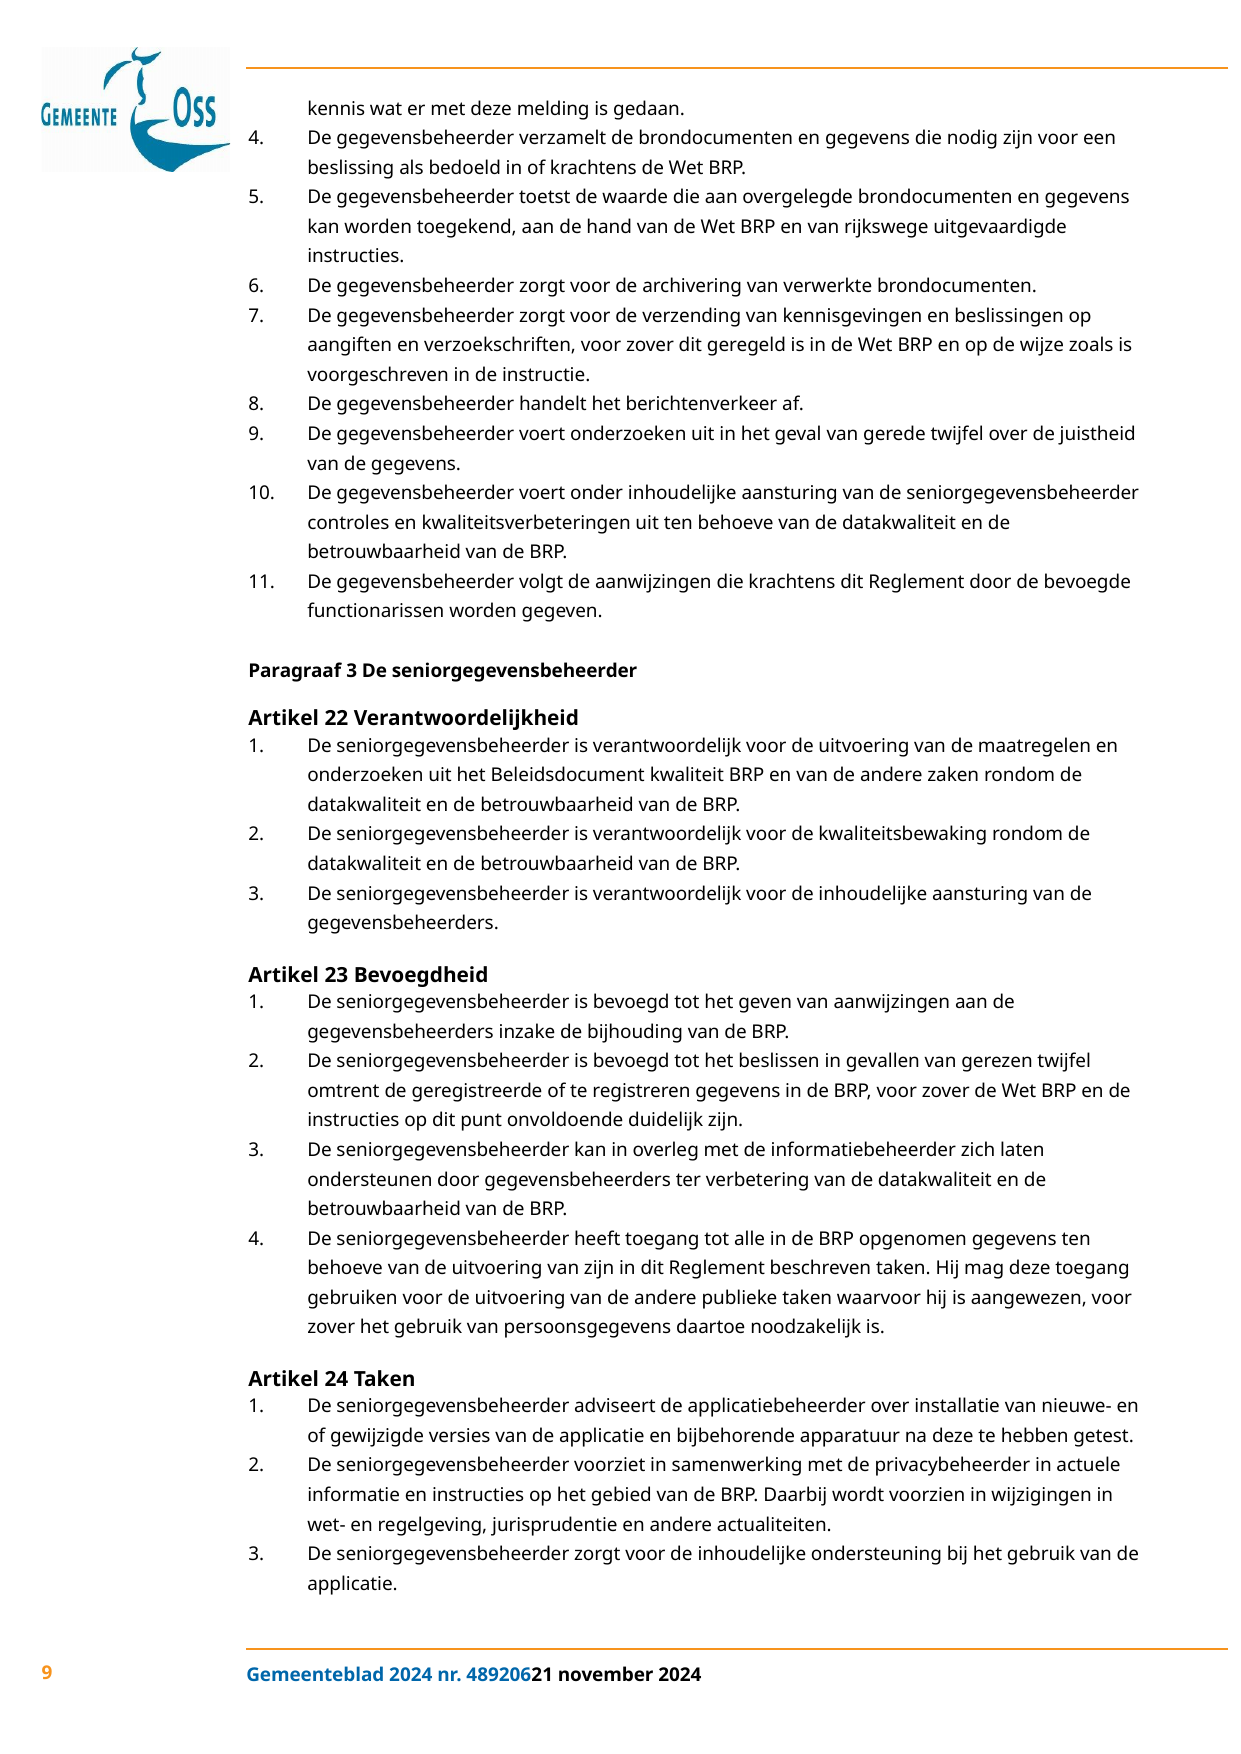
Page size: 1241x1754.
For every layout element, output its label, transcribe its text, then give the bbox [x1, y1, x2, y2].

list De gegevensbeheerder voert onderzoeken uit in het geval van gerede twijfel over de juistheid van de gegevens. [248, 420, 1152, 476]
list De seniorgegevensbeheerder heeft toegang tot alle in de BRP opgenomen gegevens ten behoeve van de uitvoering van zijn in dit Reglement beschreven taken. Hij mag deze toegang gebruiken voor de uitvoering van de andere publieke taken waarvoor hij is aangewezen, voor zover het gebruik van persoonsgegevens daartoe noodzakelijk is. [248, 1225, 1152, 1339]
text Artikel 22 Verantwoordelijkheid [248, 703, 1152, 732]
text Paragraaf 3 De seniorgegevensbeheerder [248, 657, 1152, 683]
list De gegevensbeheerder verzamelt de brondocumenten en gegevens die nodig zijn voor een beslissing als bedoeld in of krachtens de Wet BRP. [248, 124, 1152, 180]
list De gegevensbeheerder zorgt voor de verzending van kennisgevingen en beslissingen op aangiften en verzoekschriften, voor zover dit geregeld is in de Wet BRP en op de wijze zoals is voorgeschreven in de instructie. [248, 302, 1152, 387]
list De gegevensbeheerder handelt het berichtenverkeer af. [248, 391, 1152, 416]
list De seniorgegevensbeheerder is bevoegd tot het beslissen in gevallen van gerezen twijfel omtrent de geregistreerde of te registreren gegevens in de BRP, voor zover de Wet BRP en de instructies op dit punt onvoldoende duidelijk zijn. [248, 1047, 1152, 1132]
list De seniorgegevensbeheerder is verantwoordelijk voor de inhoudelijke aansturing van de gegevensbeheerders. [248, 880, 1152, 935]
list De gegevensbeheerder zorgt voor de archivering van verwerkte brondocumenten. [248, 272, 1152, 298]
list De seniorgegevensbeheerder is bevoegd tot het geven van aanwijzingen aan de gegevensbeheerders inzake de bijhouding van de BRP. [248, 988, 1152, 1043]
picture [41, 47, 231, 172]
list De seniorgegevensbeheerder zorgt voor de inhoudelijke ondersteuning bij het gebruik van de applicatie. [248, 1540, 1152, 1596]
list De seniorgegevensbeheerder is verantwoordelijk voor de uitvoering van de maatregelen en onderzoeken uit het Beleidsdocument kwaliteit BRP en van de andere zaken rondom de datakwaliteit en de betrouwbaarheid van de BRP. [248, 732, 1152, 817]
list De seniorgegevensbeheerder kan in overleg met de informatiebeheerder zich laten ondersteunen door gegevensbeheerders ter verbetering van de datakwaliteit en de betrouwbaarheid van de BRP. [248, 1136, 1152, 1221]
list De gegevensbeheerder volgt de aanwijzingen die krachtens dit Reglement door de bevoegde functionarissen worden gegeven. [248, 568, 1152, 623]
text Artikel 23 Bevoegdheid [248, 960, 1152, 988]
text Artikel 24 Taken [248, 1364, 1152, 1392]
list De seniorgegevensbeheerder is verantwoordelijk voor de kwaliteitsbewaking rondom de datakwaliteit en de betrouwbaarheid van de BRP. [248, 821, 1152, 876]
list De gegevensbeheerder toetst de waarde die aan overgelegde brondocumenten en gegevens kan worden toegekend, aan de hand van de Wet BRP en van rijkswege uitgevaardigde instructies. [248, 183, 1152, 268]
list De seniorgegevensbeheerder adviseert de applicatiebeheerder over installatie van nieuwe- en of gewijzigde versies van de applicatie en bijbehorende apparatuur na deze te hebben getest. [248, 1392, 1152, 1448]
list De seniorgegevensbeheerder voorziet in samenwerking met de privacybeheerder in actuele informatie en instructies op het gebied van de BRP. Daarbij wordt voorzien in wijzigingen in wet- en regelgeving, jurisprudentie en andere actualiteiten. [248, 1452, 1152, 1537]
list De gegevensbeheerder voert onder inhoudelijke aansturing van de seniorgegevensbeheerder controles en kwaliteitsverbeteringen uit ten behoeve van de datakwaliteit en de betrouwbaarheid van de BRP. [248, 479, 1152, 564]
list kennis wat er met deze melding is gedaan. [248, 95, 1152, 121]
